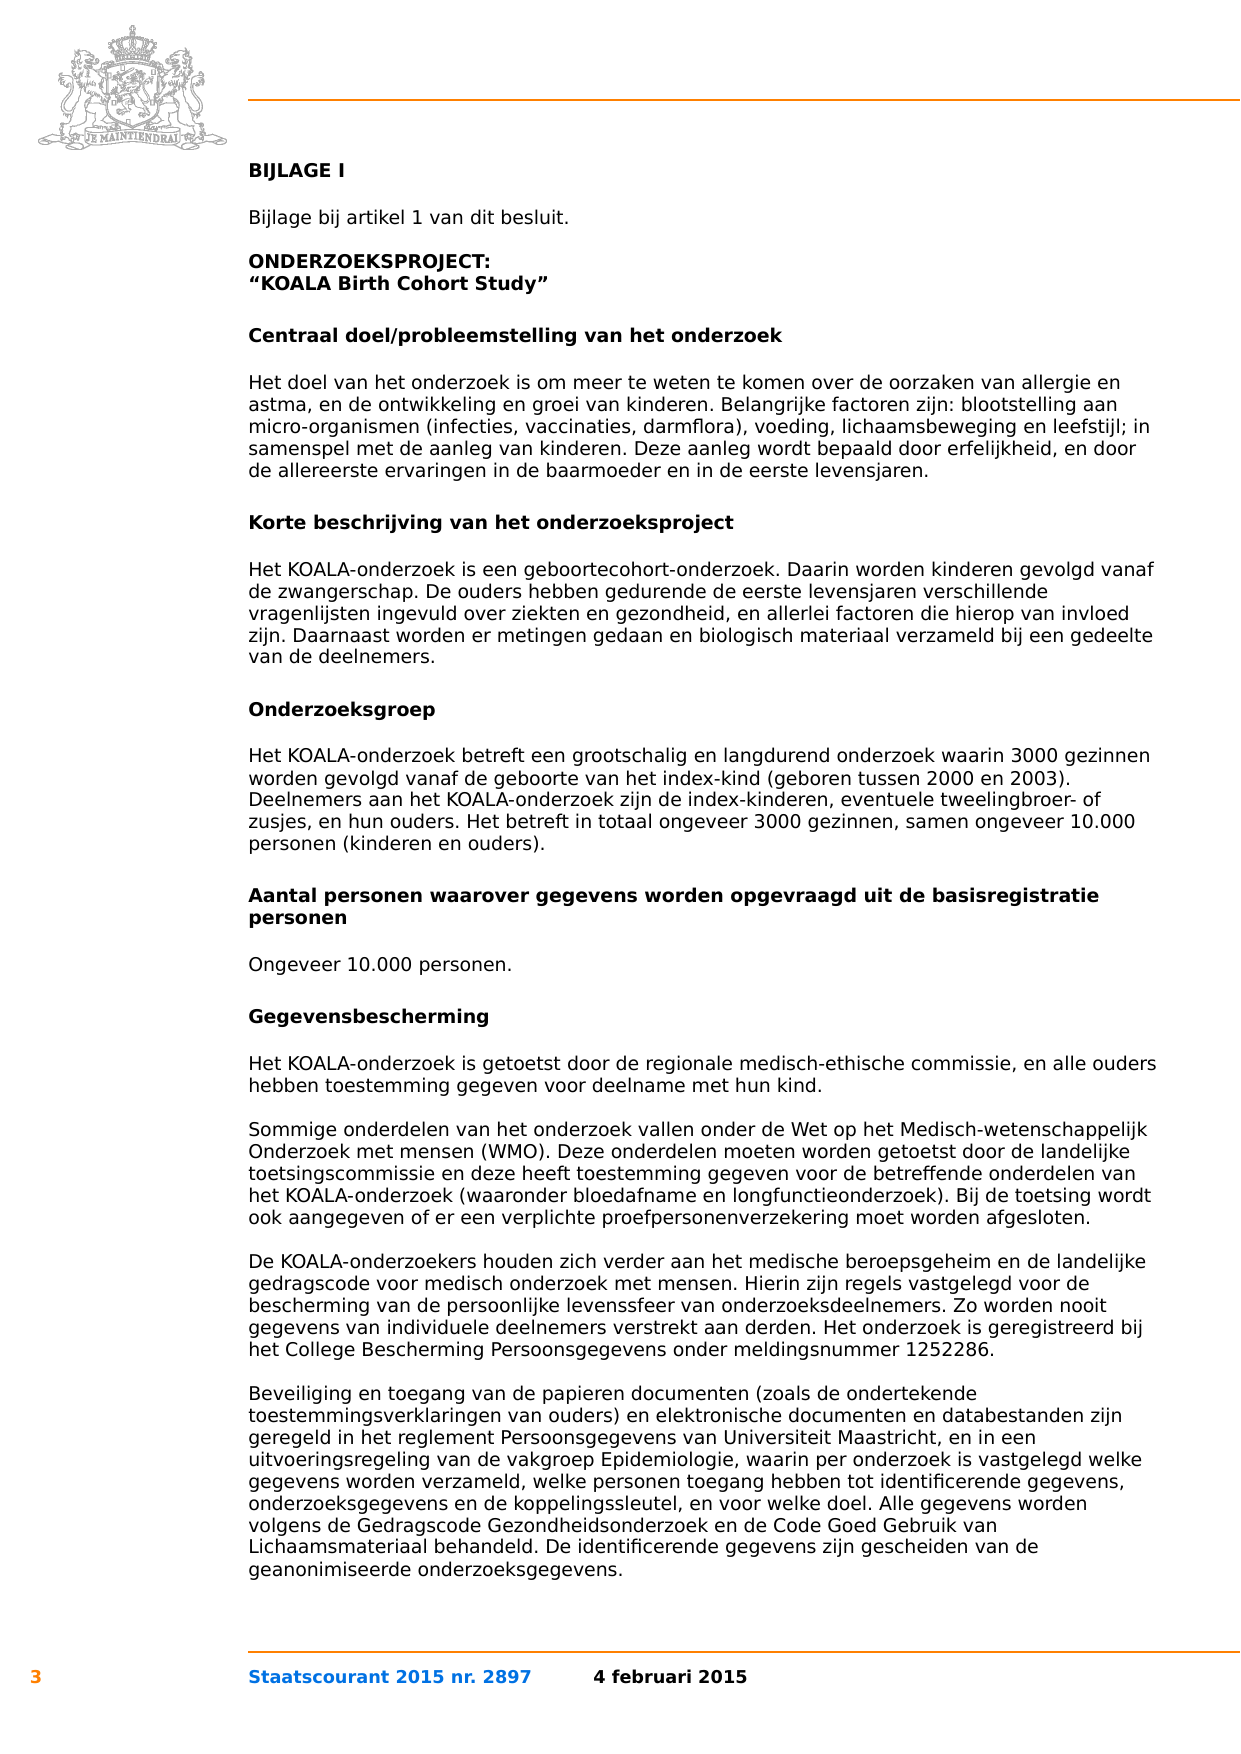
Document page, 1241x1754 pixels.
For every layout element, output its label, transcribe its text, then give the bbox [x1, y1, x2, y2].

subtitle Korte beschrijving van het onderzoeksproject [248, 512, 1163, 533]
picture [38, 25, 227, 150]
subtitle Centraal doel/probleemstelling van het onderzoek [248, 325, 1163, 347]
text ONDERZOEKSPROJECT: [248, 251, 1163, 273]
text “KOALA Birth Cohort Study” [248, 273, 1163, 295]
subtitle Aantal personen waarover gegevens worden opgevraagd uit de basisregistratie personen [248, 885, 1163, 929]
text Beveiliging en toegang van de papieren documenten (zoals de ondertekende toestemmingsverklaringen van ouders) en elektronische documenten en databestanden zijn geregeld in het reglement Persoonsgegevens van Universiteit Maastricht, en in een uitvoeringsregeling van de vakgroep Epidemiologie, waarin per onderzoek is vastgelegd welke gegevens worden verzameld, welke personen toegang hebben tot identificerende gegevens, onderzoeksgegevens en de koppelingssleutel, en voor welke doel. Alle gegevens worden volgens de Gedragscode Gezondheidsonderzoek en de Code Goed Gebruik van Lichaamsmateriaal behandeld. De identificerende gegevens zijn gescheiden van de geanonimiseerde onderzoeksgegevens. [248, 1383, 1163, 1580]
text Bijlage bij artikel 1 van dit besluit. [248, 207, 1163, 229]
text De KOALA-onderzoekers houden zich verder aan het medische beroepsgeheim en de landelijke gedragscode voor medisch onderzoek met mensen. Hierin zijn regels vastgelegd voor de bescherming van de persoonlijke levenssfeer van onderzoeksdeelnemers. Zo worden nooit gegevens van individuele deelnemers verstrekt aan derden. Het onderzoek is geregistreerd bij het College Bescherming Persoonsgegevens onder meldingsnummer 1252286. [248, 1251, 1163, 1361]
text Het KOALA-onderzoek is een geboortecohort-onderzoek. Daarin worden kinderen gevolgd vanaf de zwangerschap. De ouders hebben gedurende de eerste levensjaren verschillende vragenlijsten ingevuld over ziekten en gezondheid, en allerlei factoren die hierop van invloed zijn. Daarnaast worden er metingen gedaan en biologisch materiaal verzameld bij een gedeelte van de deelnemers. [248, 558, 1163, 668]
text Ongeveer 10.000 personen. [248, 954, 1163, 976]
text Het KOALA-onderzoek is getoetst door de regionale medisch-ethische commissie, en alle ouders hebben toestemming gegeven voor deelname met hun kind. [248, 1053, 1163, 1097]
text Sommige onderdelen van het onderzoek vallen onder de Wet op het Medisch-wetenschappelijk Onderzoek met mensen (WMO). Deze onderdelen moeten worden getoetst door de landelijke toetsingscommissie en deze heeft toestemming gegeven voor de betreffende onderdelen van het KOALA-onderzoek (waaronder bloedafname en longfunctieonderzoek). Bij de toetsing wordt ook aangegeven of er een verplichte proefpersonenverzekering moet worden afgesloten. [248, 1119, 1163, 1229]
subtitle Onderzoeksgroep [248, 698, 1163, 720]
subtitle Gegevensbescherming [248, 1006, 1163, 1028]
subtitle BIJLAGE I [248, 160, 1163, 182]
text Het doel van het onderzoek is om meer te weten te komen over de oorzaken van allergie en astma, en de ontwikkeling en groei van kinderen. Belangrijke factoren zijn: blootstelling aan micro-organismen (infecties, vaccinaties, darmflora), voeding, lichaamsbeweging en leefstijl; in samenspel met de aanleg van kinderen. Deze aanleg wordt bepaald door erfelijkheid, en door de allereerste ervaringen in de baarmoeder en in de eerste levensjaren. [248, 372, 1163, 482]
text Het KOALA-onderzoek betreft een grootschalig en langdurend onderzoek waarin 3000 gezinnen worden gevolgd vanaf de geboorte van het index-kind (geboren tussen 2000 en 2003). Deelnemers aan het KOALA-onderzoek zijn de index-kinderen, eventuele tweelingbroer- of zusjes, en hun ouders. Het betreft in totaal ongeveer 3000 gezinnen, samen ongeveer 10.000 personen (kinderen en ouders). [248, 745, 1163, 855]
